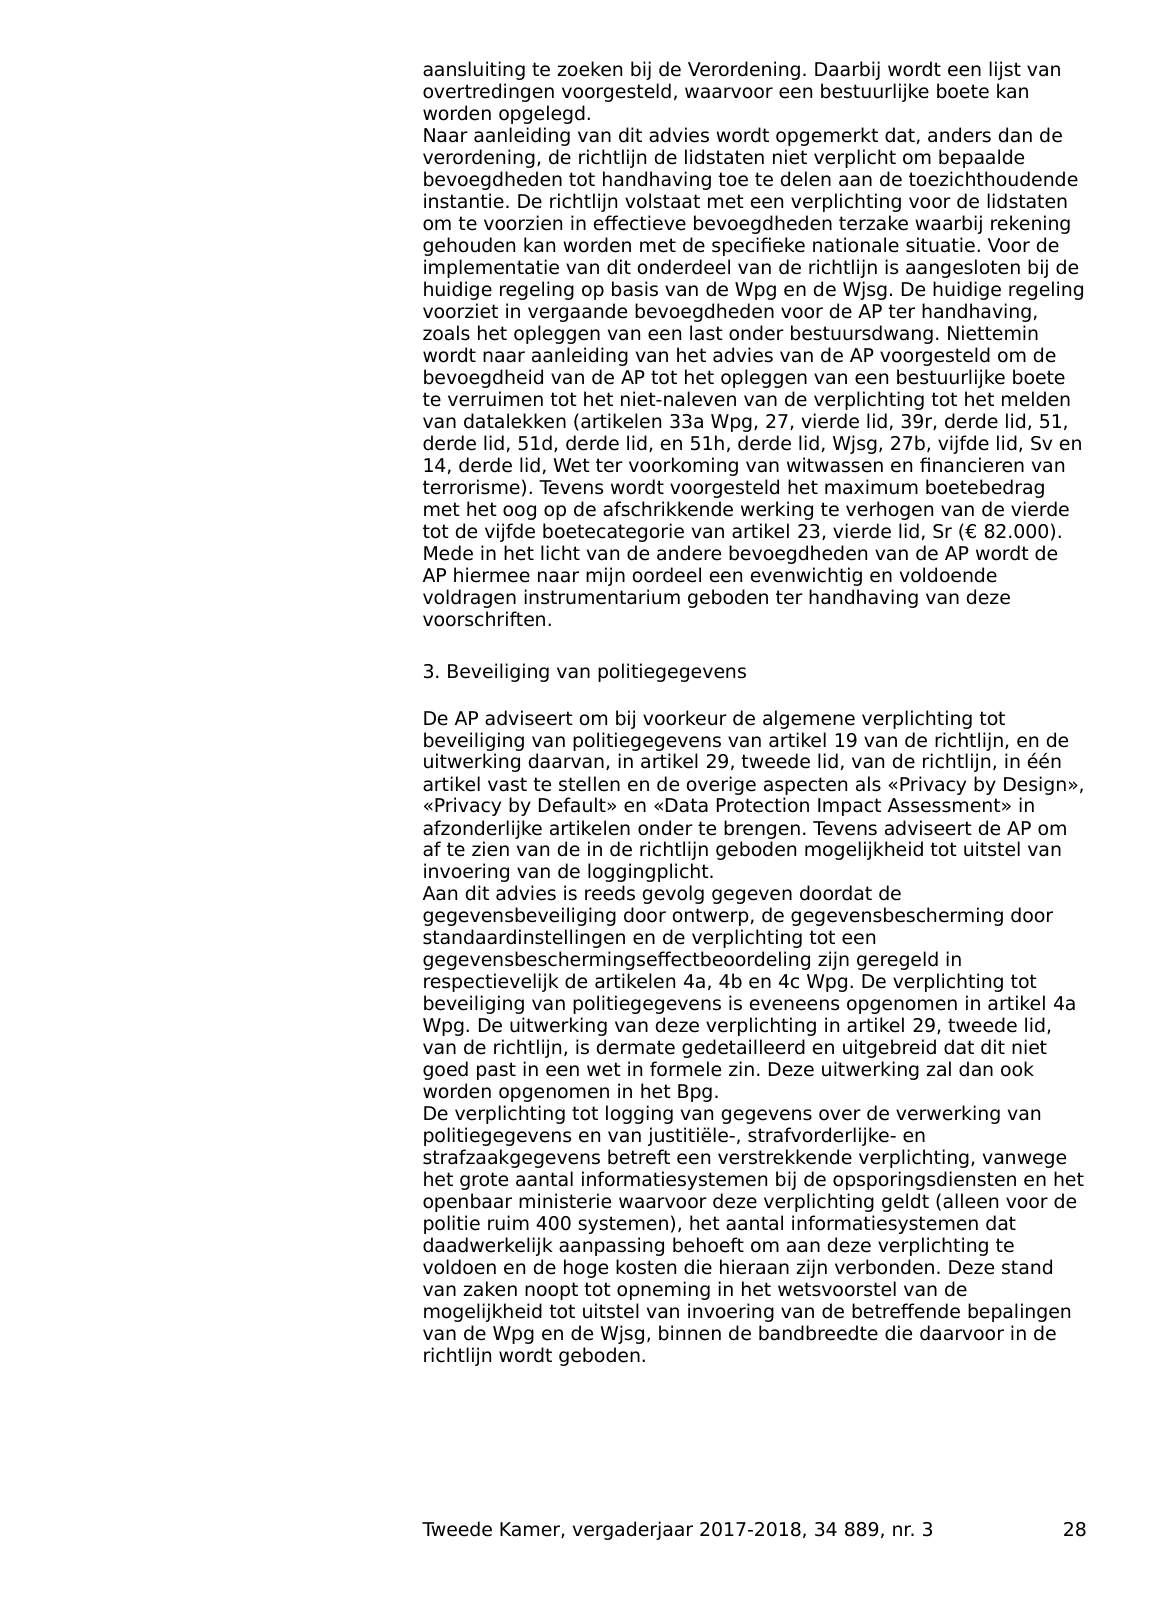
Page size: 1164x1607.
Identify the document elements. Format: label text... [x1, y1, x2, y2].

text De verplichting tot logging van gegevens over de verwerking van politiegegevens en van justitiële-, strafvorderlijke- en strafzaakgegevens betreft een verstrekkende verplichting, vanwege het grote aantal informatiesystemen bij de opsporingsdiensten en het openbaar ministerie waarvoor deze verplichting geldt (alleen voor de politie ruim 400 systemen), het aantal informatiesystemen dat daadwerkelijk aanpassing behoeft om aan deze verplichting te voldoen en de hoge kosten die hieraan zijn verbonden. Deze stand van zaken noopt tot opneming in het wetsvoorstel van de mogelijkheid tot uitstel van invoering van de betreffende bepalingen van de Wpg en de Wjsg, binnen de bandbreedte die daarvoor in de richtlijn wordt geboden. [422, 1103, 1087, 1367]
text De AP adviseert om bij voorkeur de algemene verplichting tot beveiliging van politiegegevens van artikel 19 van de richtlijn, en de uitwerking daarvan, in artikel 29, tweede lid, van de richtlijn, in één artikel vast te stellen en de overige aspecten als «Privacy by Design», «Privacy by Default» en «Data Protection Impact Assessment» in afzonderlijke artikelen onder te brengen. Tevens adviseert de AP om af te zien van de in de richtlijn geboden mogelijkheid tot uitstel van invoering van de loggingplicht. [422, 707, 1087, 883]
subtitle 3. Beveiliging van politiegegevens [422, 661, 1087, 682]
text Aan dit advies is reeds gevolg gegeven doordat de gegevensbeveiliging door ontwerp, de gegevensbescherming door standaardinstellingen en de verplichting tot een gegevensbeschermingseffectbeoordeling zijn geregeld in respectievelijk de artikelen 4a, 4b en 4c Wpg. De verplichting tot beveiliging van politiegegevens is eveneens opgenomen in artikel 4a Wpg. De uitwerking van deze verplichting in artikel 29, tweede lid, van de richtlijn, is dermate gedetailleerd en uitgebreid dat dit niet goed past in een wet in formele zin. Deze uitwerking zal dan ook worden opgenomen in het Bpg. [422, 883, 1087, 1103]
text Naar aanleiding van dit advies wordt opgemerkt dat, anders dan de verordening, de richtlijn de lidstaten niet verplicht om bepaalde bevoegdheden tot handhaving toe te delen aan de toezichthoudende instantie. De richtlijn volstaat met een verplichting voor de lidstaten om te voorzien in effectieve bevoegdheden terzake waarbij rekening gehouden kan worden met de specifieke nationale situatie. Voor de implementatie van dit onderdeel van de richtlijn is aangesloten bij de huidige regeling op basis van de Wpg en de Wjsg. De huidige regeling voorziet in vergaande bevoegdheden voor de AP ter handhaving, zoals het opleggen van een last onder bestuursdwang. Niettemin wordt naar aanleiding van het advies van de AP voorgesteld om de bevoegdheid van de AP tot het opleggen van een bestuurlijke boete te verruimen tot het niet-naleven van de verplichting tot het melden van datalekken (artikelen 33a Wpg, 27, vierde lid, 39r, derde lid, 51, derde lid, 51d, derde lid, en 51h, derde lid, Wjsg, 27b, vijfde lid, Sv en 14, derde lid, Wet ter voorkoming van witwassen en financieren van terrorisme). Tevens wordt voorgesteld het maximum boetebedrag met het oog op de afschrikkende werking te verhogen van de vierde tot de vijfde boetecategorie van artikel 23, vierde lid, Sr (€ 82.000). Mede in het licht van de andere bevoegdheden van de AP wordt de AP hiermee naar mijn oordeel een evenwichtig en voldoende voldragen instrumentarium geboden ter handhaving van deze voorschriften. [422, 125, 1087, 631]
text aansluiting te zoeken bij de Verordening. Daarbij wordt een lijst van overtredingen voorgesteld, waarvoor een bestuurlijke boete kan worden opgelegd. [422, 59, 1087, 125]
